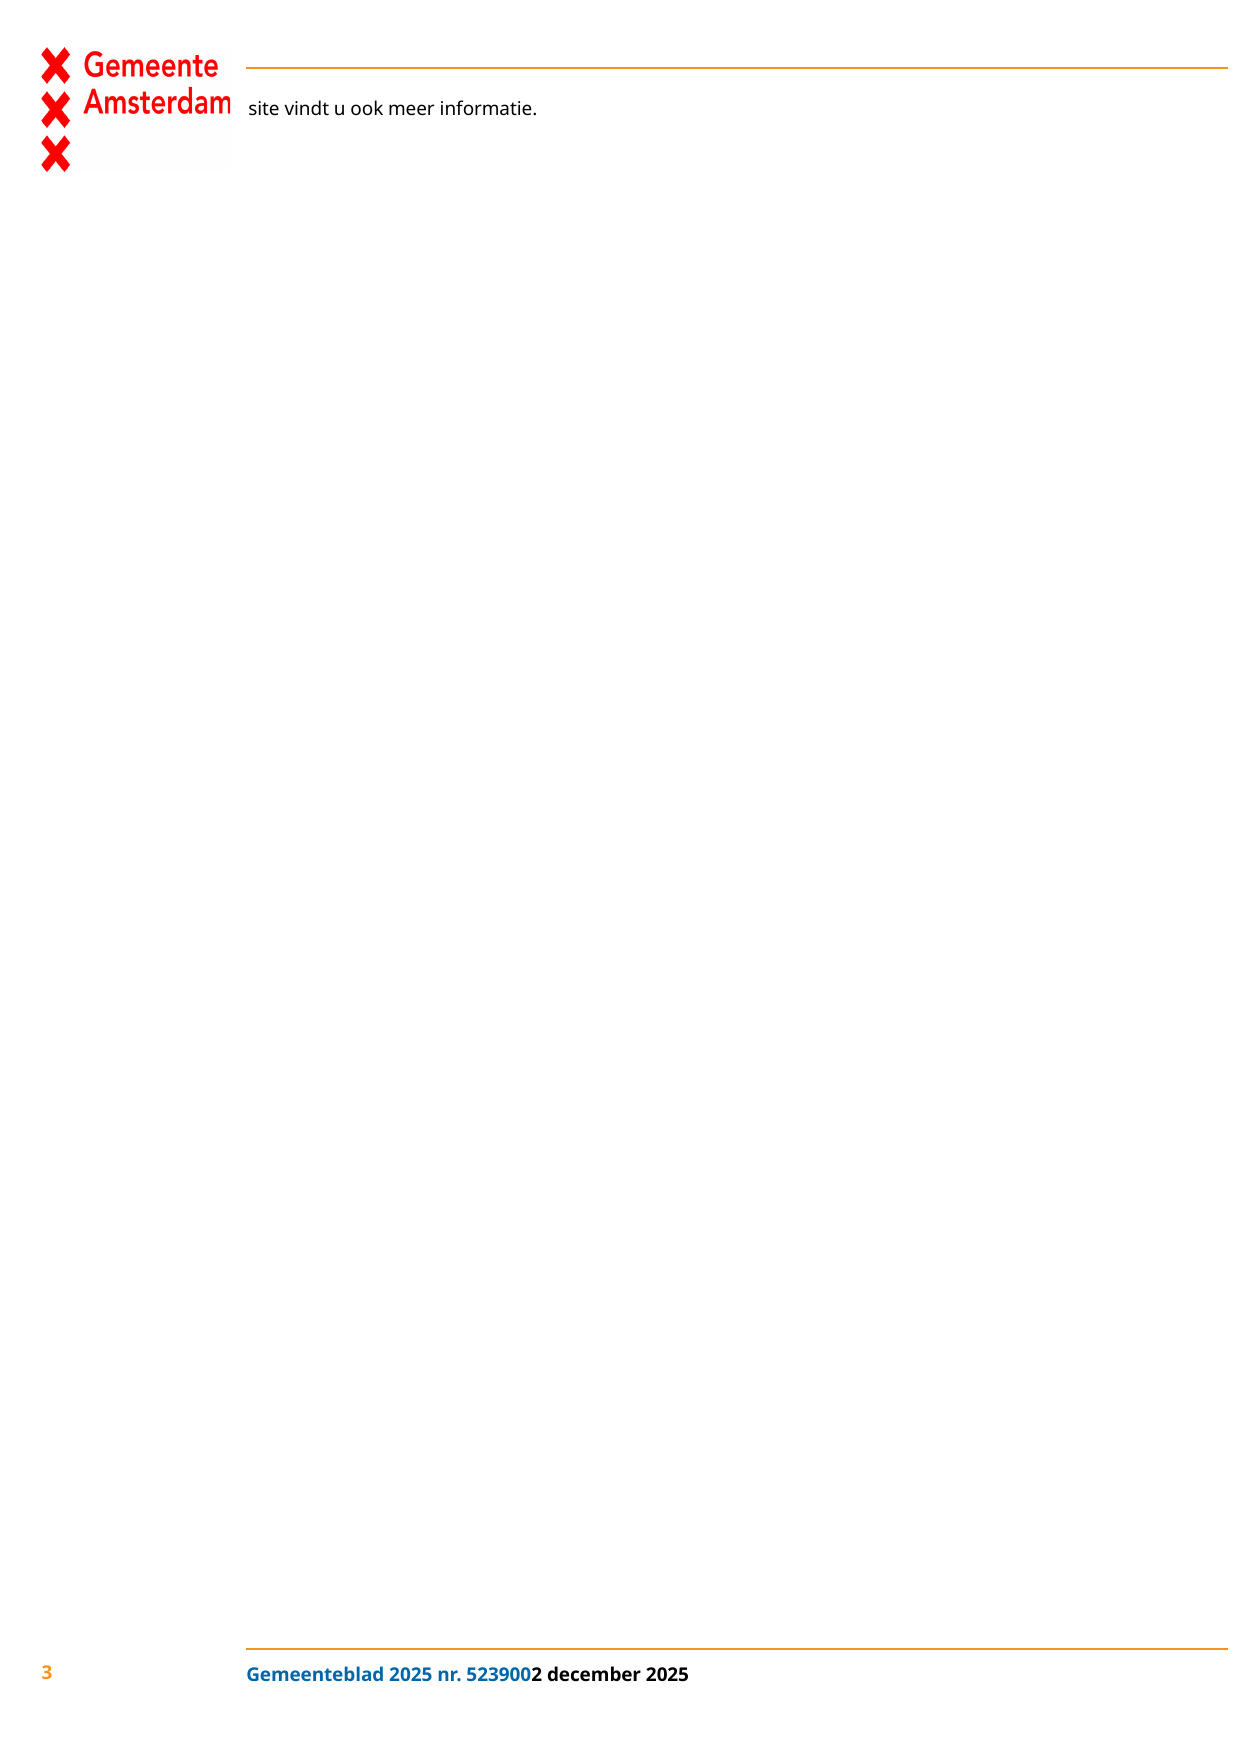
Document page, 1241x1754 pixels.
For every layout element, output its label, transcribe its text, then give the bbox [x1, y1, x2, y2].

text site vindt u ook meer informatie. [248, 95, 1152, 121]
picture [41, 47, 231, 172]
